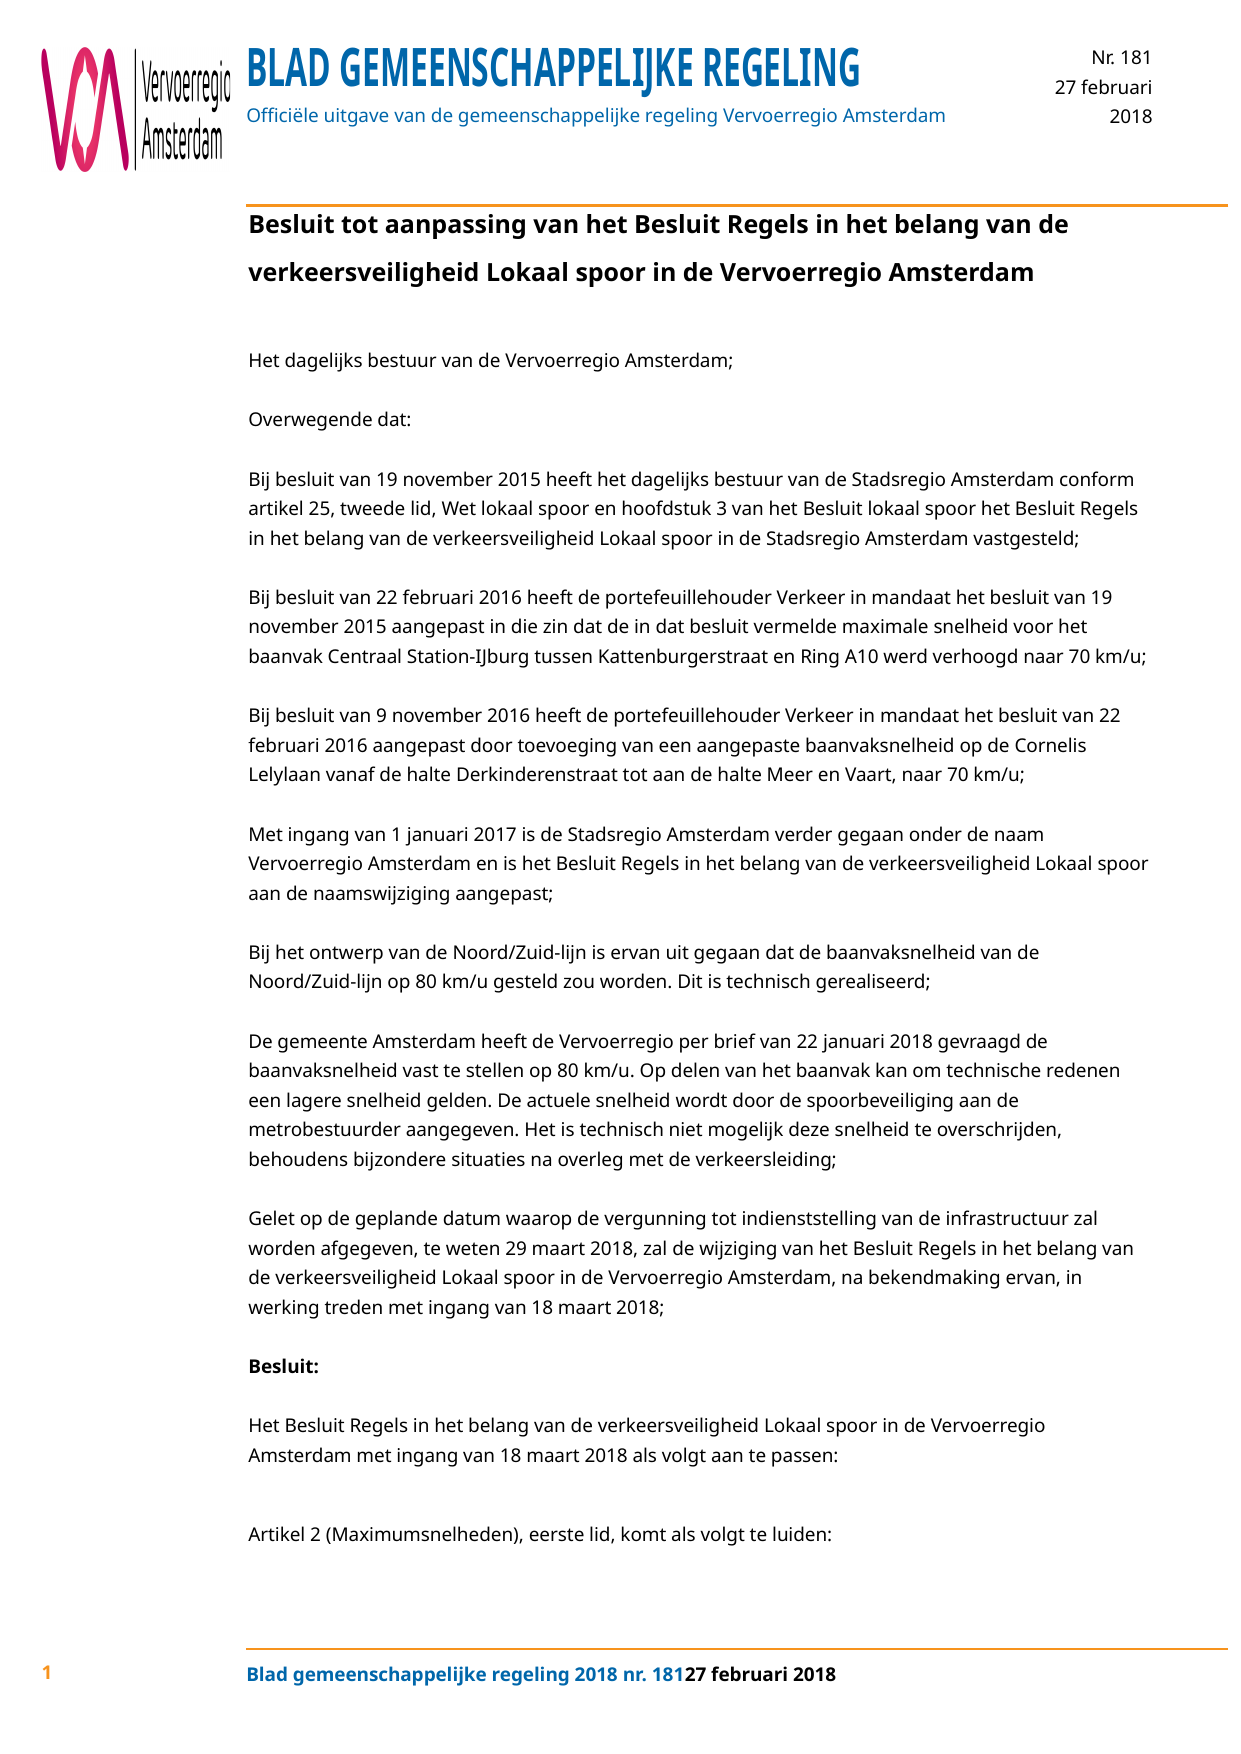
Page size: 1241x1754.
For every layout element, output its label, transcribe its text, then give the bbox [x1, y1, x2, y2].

text Bij het ontwerp van de Noord/Zuid-lijn is ervan uit gegaan dat de baanvaksnelheid van de Noord/Zuid-lijn op 80 km/u gesteld zou worden. Dit is technisch gerealiseerd; [248, 939, 1152, 994]
text Het Besluit Regels in het belang van de verkeersveiligheid Lokaal spoor in de Vervoerregio Amsterdam met ingang van 18 maart 2018 als volgt aan te passen: [248, 1412, 1152, 1468]
text Gelet op de geplande datum waarop de vergunning tot indienststelling van de infrastructuur zal worden afgegeven, te weten 29 maart 2018, zal de wijziging van het Besluit Regels in het belang van de verkeersveiligheid Lokaal spoor in de Vervoerregio Amsterdam, na bekendmaking ervan, in werking treden met ingang van 18 maart 2018; [248, 1205, 1152, 1320]
picture [41, 47, 231, 172]
text Bij besluit van 9 november 2016 heeft de portefeuillehouder Verkeer in mandaat het besluit van 22 februari 2016 aangepast door toevoeging van een aangepaste baanvaksnelheid op de Cornelis Lelylaan vanaf de halte Derkinderenstraat tot aan de halte Meer en Vaart, naar 70 km/u; [248, 702, 1152, 787]
text De gemeente Amsterdam heeft de Vervoerregio per brief van 22 januari 2018 gevraagd de baanvaksnelheid vast te stellen op 80 km/u. Op delen van het baanvak kan om technische redenen een lagere snelheid gelden. De actuele snelheid wordt door de spoorbeveiliging aan de metrobestuurder aangegeven. Het is technisch niet mogelijk deze snelheid te overschrijden, behoudens bijzondere situaties na overleg met de verkeersleiding; [248, 1028, 1152, 1172]
text Overwegende dat: [248, 407, 1152, 432]
text Besluit tot aanpassing van het Besluit Regels in het belang van de verkeersveiligheid Lokaal spoor in de Vervoerregio Amsterdam [248, 207, 1152, 288]
text Het dagelijks bestuur van de Vervoerregio Amsterdam; [248, 347, 1152, 373]
text Bij besluit van 22 februari 2016 heeft de portefeuillehouder Verkeer in mandaat het besluit van 19 november 2015 aangepast in die zin dat de in dat besluit vermelde maximale snelheid voor het baanvak Centraal Station-IJburg tussen Kattenburgerstraat en Ring A10 werd verhoogd naar 70 km/u; [248, 584, 1152, 669]
text Met ingang van 1 januari 2017 is de Stadsregio Amsterdam verder gegaan onder de naam Vervoerregio Amsterdam en is het Besluit Regels in het belang van de verkeersveiligheid Lokaal spoor aan de naamswijziging aangepast; [248, 821, 1152, 906]
text Artikel 2 (Maximumsnelheden), eerste lid, komt als volgt te luiden: [248, 1521, 1152, 1547]
text Bij besluit van 19 november 2015 heeft het dagelijks bestuur van de Stadsregio Amsterdam conform artikel 25, tweede lid, Wet lokaal spoor en hoofdstuk 3 van het Besluit lokaal spoor het Besluit Regels in het belang van de verkeersveiligheid Lokaal spoor in de Stadsregio Amsterdam vastgesteld; [248, 466, 1152, 551]
text Besluit: [248, 1353, 1152, 1379]
